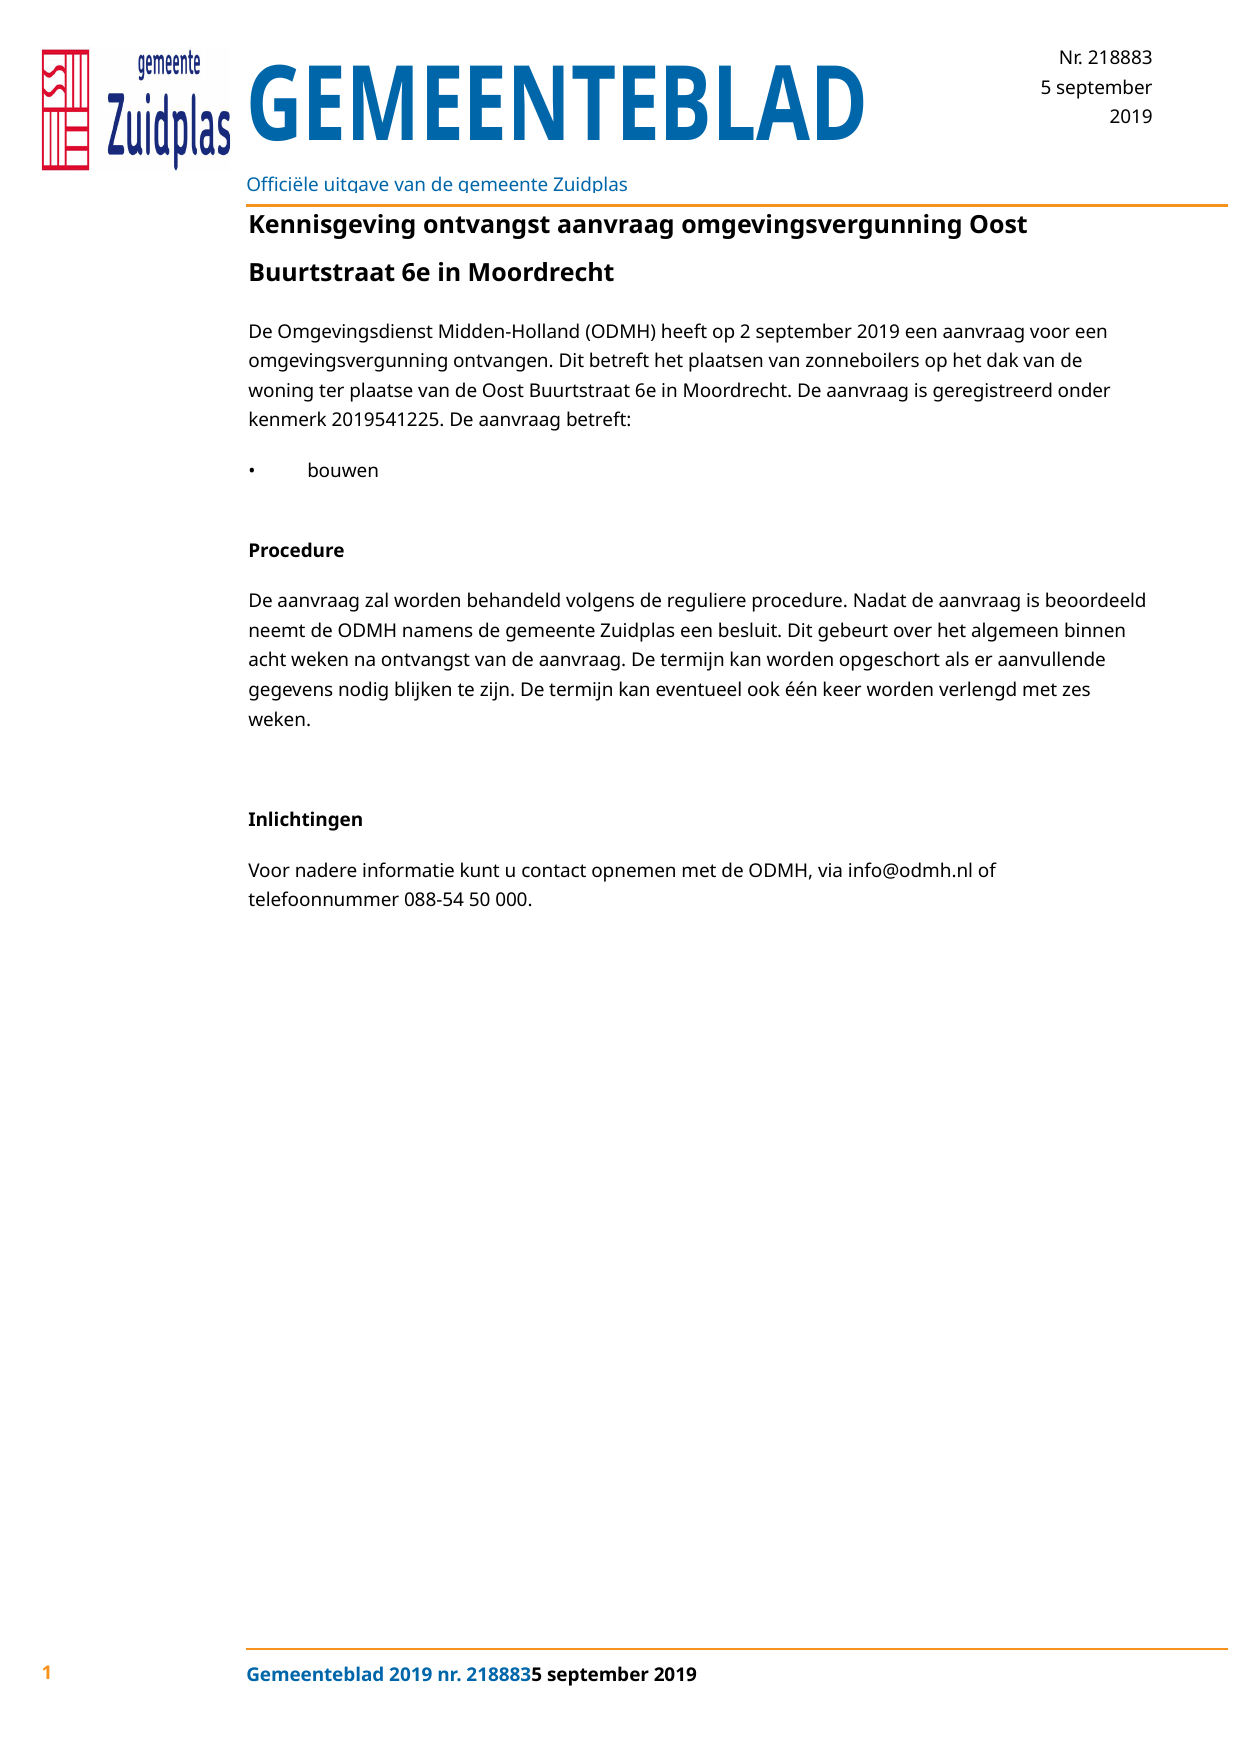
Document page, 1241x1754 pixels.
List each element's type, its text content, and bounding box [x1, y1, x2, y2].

text Inlichtingen [248, 807, 1152, 832]
text Kennisgeving ontvangst aanvraag omgevingsvergunning Oost Buurtstraat 6e in Moordrecht [248, 207, 1152, 288]
picture [41, 47, 231, 172]
text De Omgevingsdienst Midden-Holland (ODMH) heeft op 2 september 2019 een aanvraag voor een omgevingsvergunning ontvangen. Dit betreft het plaatsen van zonneboilers op het dak van de woning ter plaatse van de Oost Buurtstraat 6e in Moordrecht. De aanvraag is geregistreerd onder kenmerk 2019541225. De aanvraag betreft: [248, 318, 1152, 432]
text De aanvraag zal worden behandeld volgens de reguliere procedure. Nadat de aanvraag is beoordeeld neemt de ODMH namens de gemeente Zuidplas een besluit. Dit gebeurt over het algemeen binnen acht weken na ontvangst van de aanvraag. De termijn kan worden opgeschort als er aanvullende gegevens nodig blijken te zijn. De termijn kan eventueel ook één keer worden verlengd met zes weken. [248, 587, 1152, 732]
text Procedure [248, 537, 1152, 563]
text Voor nadere informatie kunt u contact opnemen met de ODMH, via info@odmh.nl of telefoonnummer 088-54 50 000. [248, 857, 1152, 912]
list bouwen [248, 457, 1152, 483]
